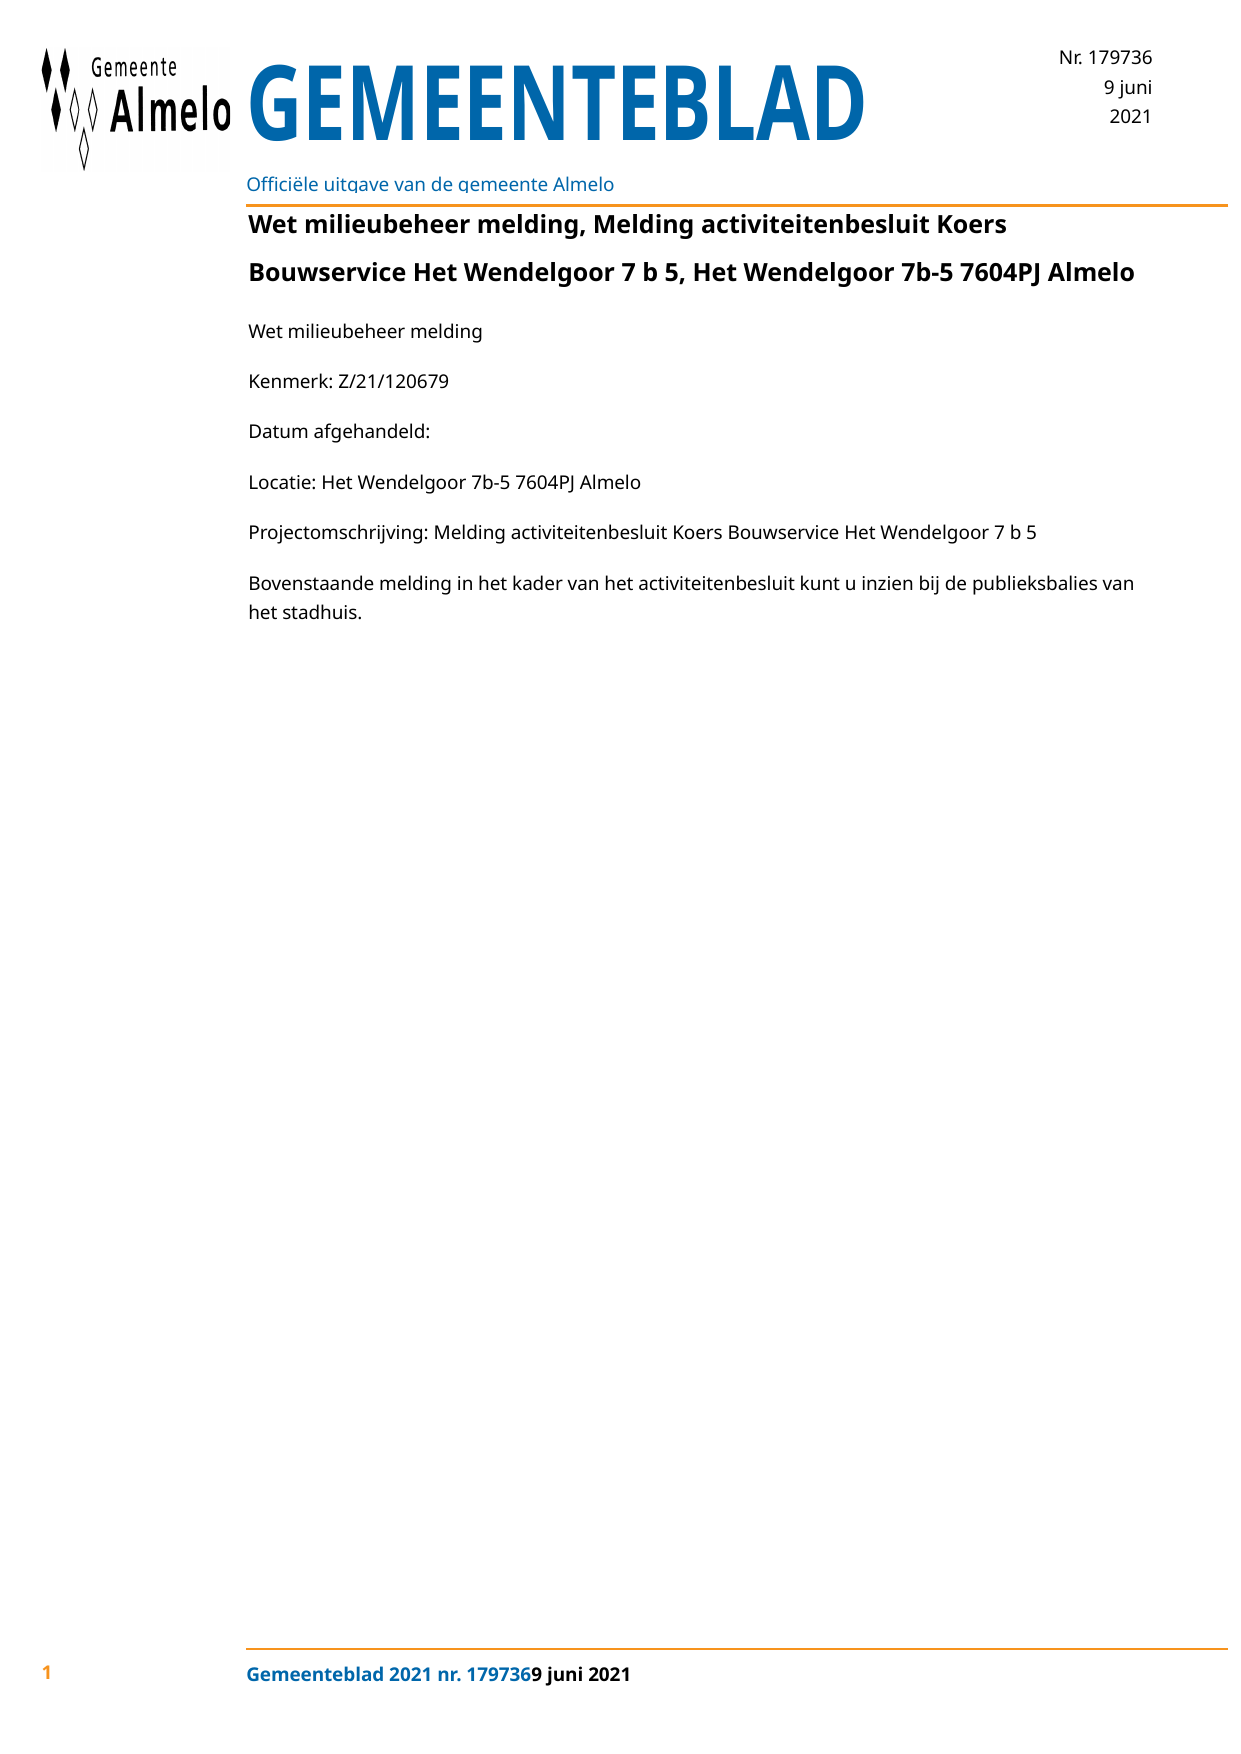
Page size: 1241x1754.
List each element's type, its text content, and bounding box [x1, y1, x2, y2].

text Locatie: Het Wendelgoor 7b-5 7604PJ Almelo [248, 469, 1152, 495]
text Projectomschrijving: Melding activiteitenbesluit Koers Bouwservice Het Wendelgoor 7 b 5 [248, 519, 1152, 545]
text Kenmerk: Z/21/120679 [248, 368, 1152, 394]
text Wet milieubeheer melding [248, 318, 1152, 344]
picture [41, 47, 231, 172]
text Wet milieubeheer melding, Melding activiteitenbesluit Koers Bouwservice Het Wendelgoor 7 b 5, Het Wendelgoor 7b-5 7604PJ Almelo [248, 207, 1152, 288]
text Bovenstaande melding in het kader van het activiteitenbesluit kunt u inzien bij de publieksbalies van het stadhuis. [248, 570, 1152, 625]
text Datum afgehandeld: [248, 419, 1152, 444]
